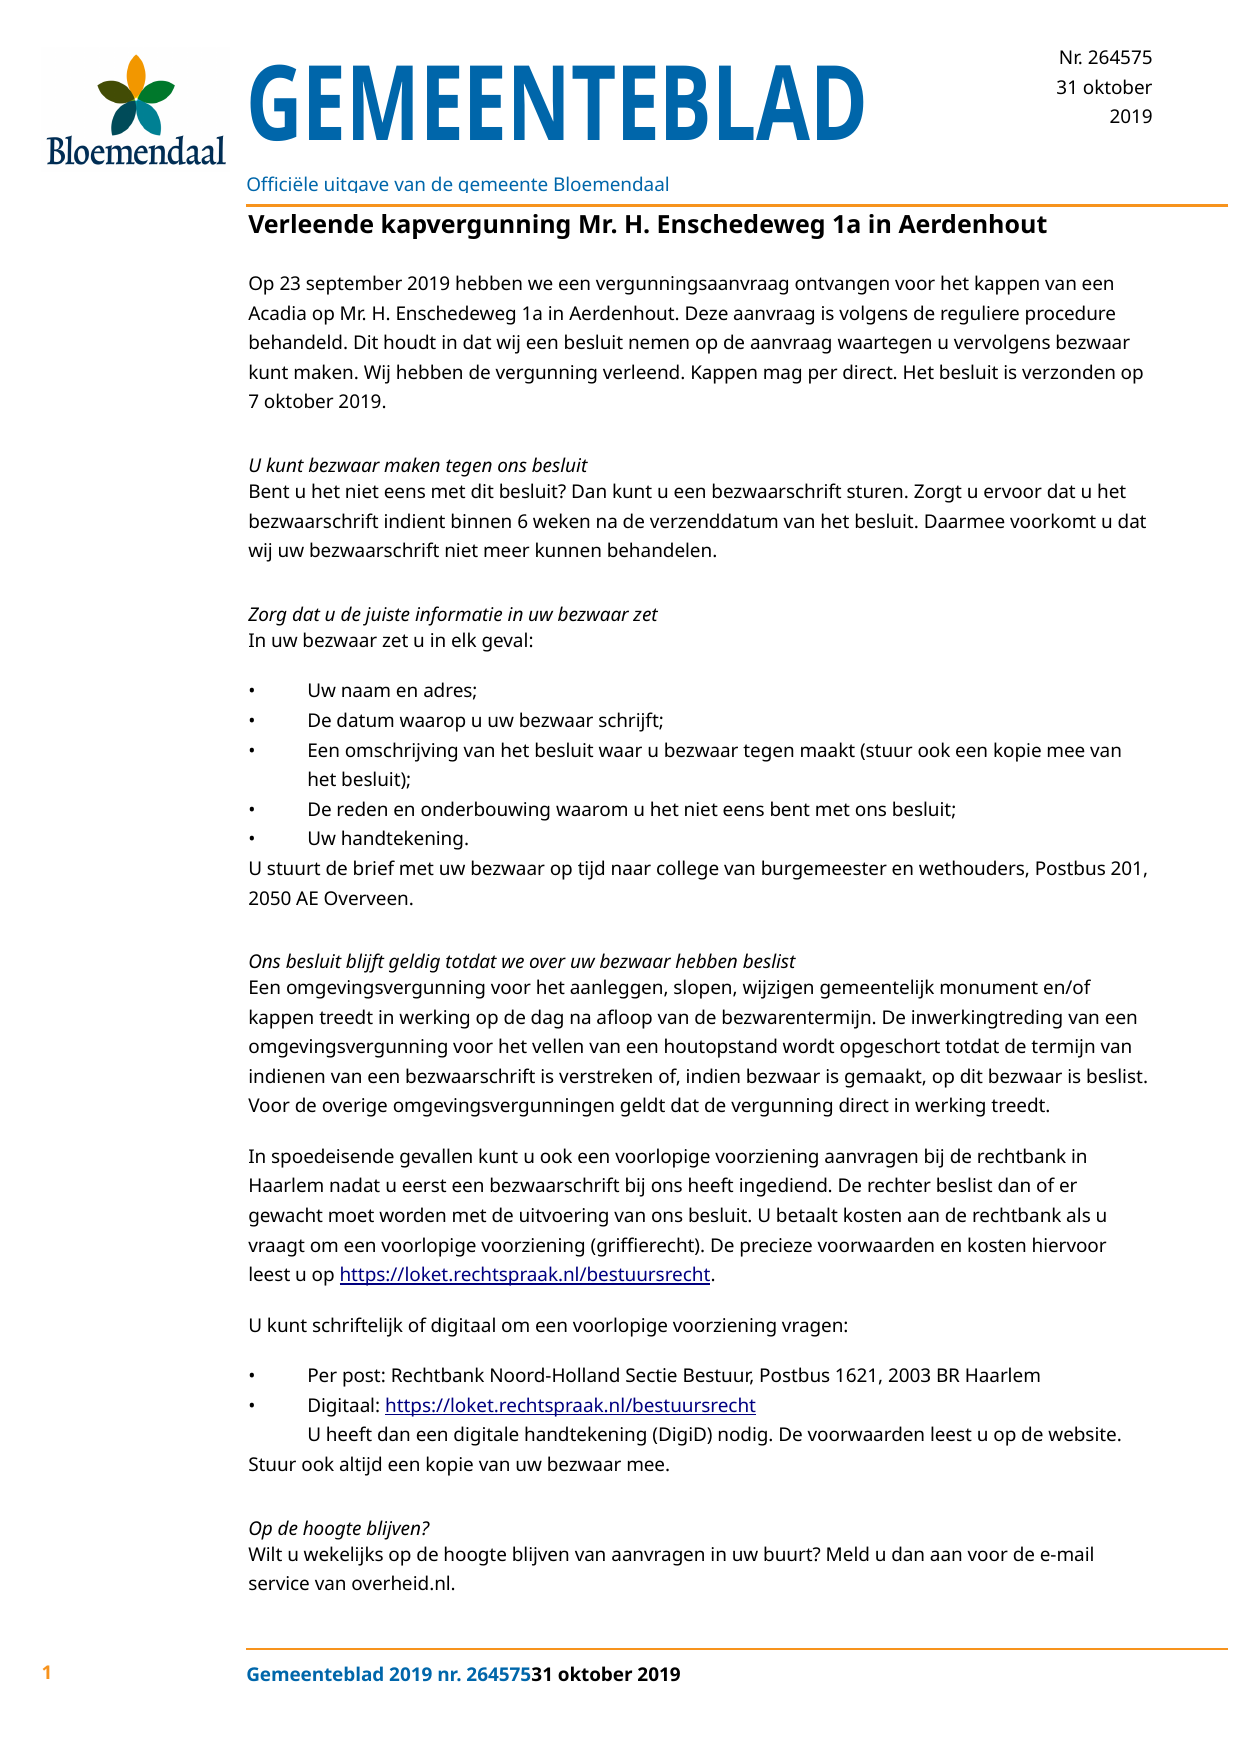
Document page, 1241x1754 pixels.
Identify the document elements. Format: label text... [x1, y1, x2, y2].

text U kunt bezwaar maken tegen ons besluit [248, 453, 1152, 478]
text Verleende kapvergunning Mr. H. Enschedeweg 1a in Aerdenhout [248, 207, 1152, 241]
text Op 23 september 2019 hebben we een vergunningsaanvraag ontvangen voor het kappen van een Acadia op Mr. H. Enschedeweg 1a in Aerdenhout. Deze aanvraag is volgens de reguliere procedure behandeld. Dit houdt in dat wij een besluit nemen op de aanvraag waartegen u vervolgens bezwaar kunt maken. Wij hebben de vergunning verleend. Kappen mag per direct. Het besluit is verzonden op 7 oktober 2019. [248, 270, 1152, 414]
text U stuurt de brief met uw bezwaar op tijd naar college van burgemeester en wethouders, Postbus 201, 2050 AE Overveen. [248, 855, 1152, 910]
text Wilt u wekelijks op de hoogte blijven van aanvragen in uw buurt? Meld u dan aan voor de e-mail service van overheid.nl. [248, 1541, 1152, 1596]
text Ons besluit blijft geldig totdat we over uw bezwaar hebben beslist [248, 949, 1152, 974]
list De datum waarop u uw bezwaar schrijft; [248, 707, 1152, 733]
list Een omschrijving van het besluit waar u bezwaar tegen maakt (stuur ook een kopie mee van het besluit); [248, 737, 1152, 792]
text In uw bezwaar zet u in elk geval: [248, 627, 1152, 653]
text Stuur ook altijd een kopie van uw bezwaar mee. [248, 1451, 1152, 1477]
text Een omgevingsvergunning voor het aanleggen, slopen, wijzigen gemeentelijk monument en/of kappen treedt in werking op de dag na afloop van de bezwarentermijn. De inwerkingtreding van een omgevingsvergunning voor het vellen van een houtopstand wordt opgeschort totdat de termijn van indienen van een bezwaarschrift is verstreken of, indien bezwaar is gemaakt, op dit bezwaar is beslist. Voor de overige omgevingsvergunningen geldt dat de vergunning direct in werking treedt. [248, 974, 1152, 1118]
list Per post: Rechtbank Noord-Holland Sectie Bestuur, Postbus 1621, 2003 BR Haarlem [248, 1362, 1152, 1388]
text Zorg dat u de juiste informatie in uw bezwaar zet [248, 601, 1152, 627]
text Op de hoogte blijven? [248, 1515, 1152, 1541]
list Digitaal: https://loket.rechtspraak.nl/bestuursrecht [248, 1392, 1152, 1418]
list De reden en onderbouwing waarom u het niet eens bent met ons besluit; [248, 796, 1152, 822]
picture [41, 47, 231, 172]
text In spoedeisende gevallen kunt u ook een voorlopige voorziening aanvragen bij de rechtbank in Haarlem nadat u eerst een bezwaarschrift bij ons heeft ingediend. De rechter beslist dan of er gewacht moet worden met de uitvoering van ons besluit. U betaalt kosten aan de rechtbank als u vraagt om een voorlopige voorziening (griffierecht). De precieze voorwaarden en kosten hiervoor leest u op https://loket.rechtspraak.nl/bestuursrecht. [248, 1143, 1152, 1287]
list Uw handtekening. [248, 826, 1152, 851]
list U heeft dan een digitale handtekening (DigiD) nodig. De voorwaarden leest u op de website. [248, 1421, 1152, 1447]
list Uw naam en adres; [248, 678, 1152, 703]
text Bent u het niet eens met dit besluit? Dan kunt u een bezwaarschrift sturen. Zorgt u ervoor dat u het bezwaarschrift indient binnen 6 weken na de verzenddatum van het besluit. Daarmee voorkomt u dat wij uw bezwaarschrift niet meer kunnen behandelen. [248, 478, 1152, 563]
text U kunt schriftelijk of digitaal om een voorlopige voorziening vragen: [248, 1312, 1152, 1338]
